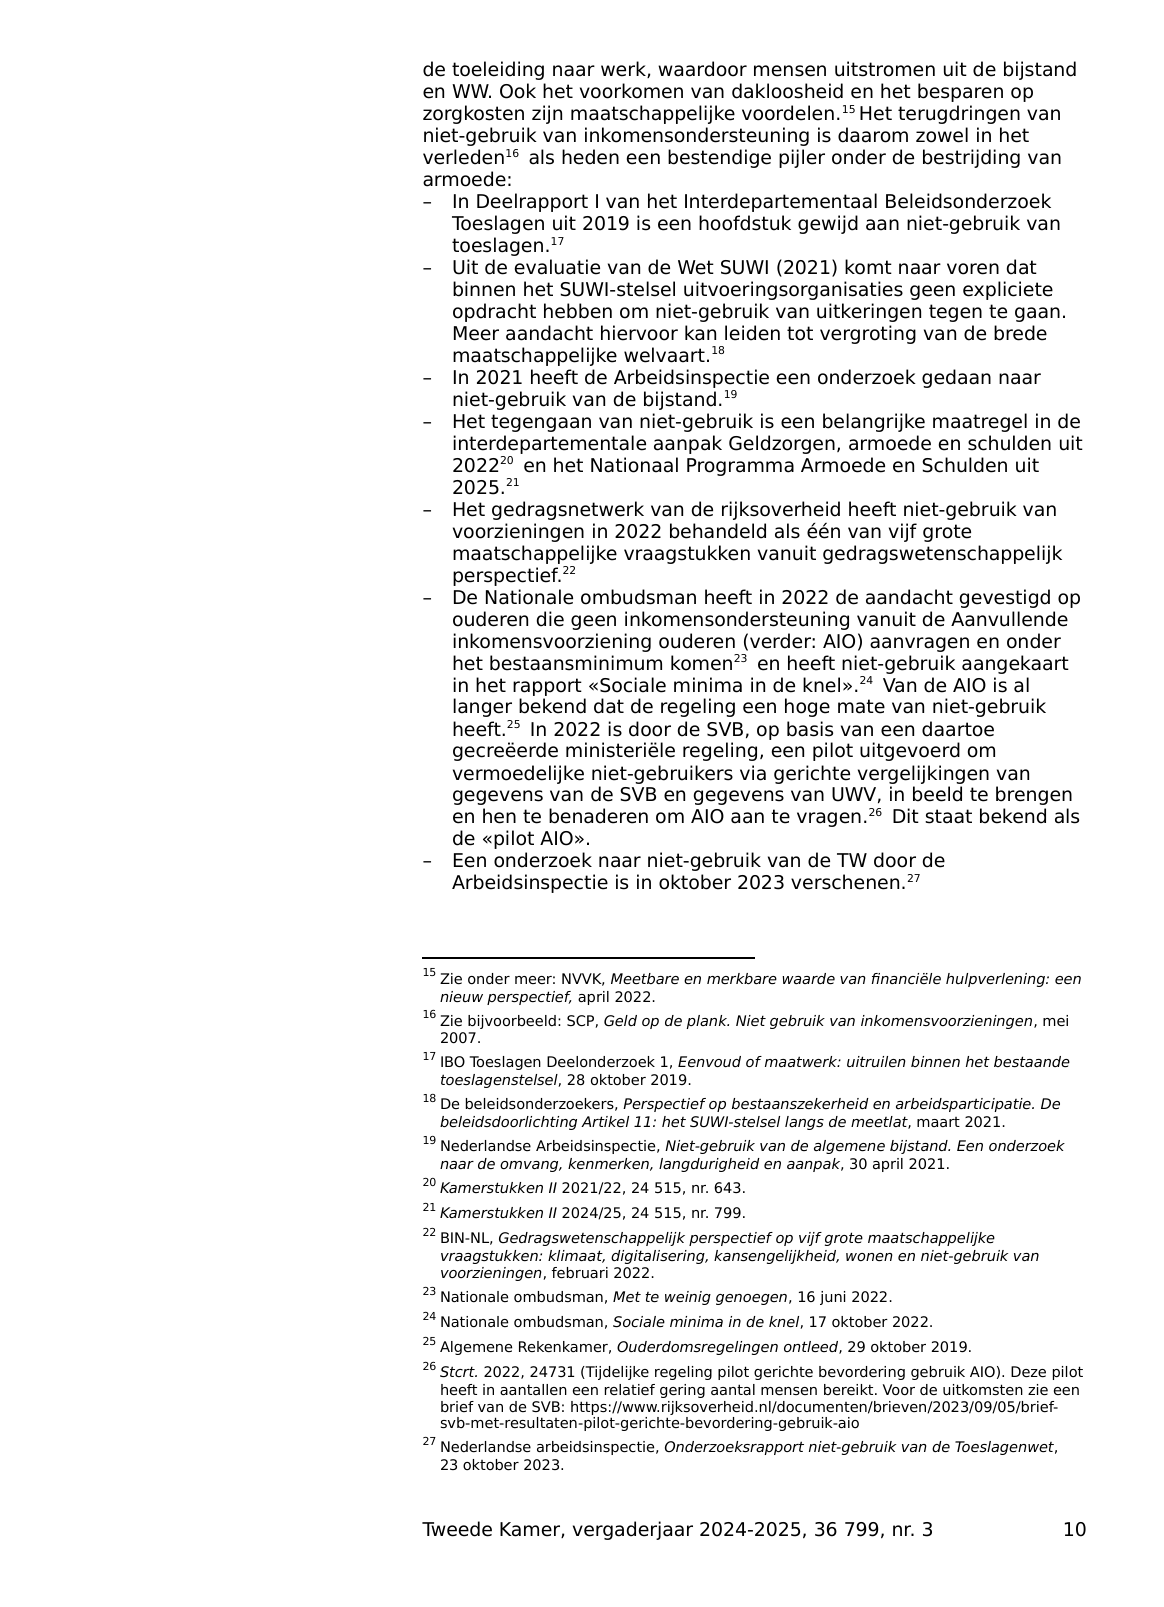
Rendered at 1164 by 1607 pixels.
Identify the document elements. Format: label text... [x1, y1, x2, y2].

text – De Nationale ombudsman heeft in 2022 de aandacht gevestigd op ouderen die geen inkomensondersteuning vanuit de Aanvullende inkomensvoorziening ouderen (verder: AIO) aanvragen en onder het bestaansminimum komen en heeft niet-gebruik aangekaart in het rapport «Sociale minima in de knel». Van de AIO is al langer bekend dat de regeling een hoge mate van niet-gebruik heeft. In 2022 is door de SVB, op basis van een daartoe gecreëerde ministeriële regeling, een pilot uitgevoerd om vermoedelijke niet-gebruikers via gerichte vergelijkingen van gegevens van de SVB en gegevens van UWV, in beeld te brengen en hen te benaderen om AIO aan te vragen. Dit staat bekend als de «pilot AIO». [422, 587, 1087, 850]
text – Een onderzoek naar niet-gebruik van de TW door de Arbeidsinspectie is in oktober 2023 verschenen. [422, 850, 1087, 894]
text Nationale ombudsman, Sociale minima in de knel, 17 oktober 2022. [422, 1310, 1087, 1332]
text – Uit de evaluatie van de Wet SUWI (2021) komt naar voren dat binnen het SUWI-stelsel uitvoeringsorganisaties geen expliciete opdracht hebben om niet-gebruik van uitkeringen tegen te gaan. Meer aandacht hiervoor kan leiden tot vergroting van de brede maatschappelijke welvaart. [422, 257, 1087, 367]
text Nederlandse Arbeidsinspectie, Niet-gebruik van de algemene bijstand. Een onderzoek naar de omvang, kenmerken, langdurigheid en aanpak, 30 april 2021. [422, 1134, 1087, 1173]
text Kamerstukken II 2024/25, 24 515, nr. 799. [422, 1201, 1087, 1223]
text – Het gedragsnetwerk van de rijksoverheid heeft niet-gebruik van voorzieningen in 2022 behandeld als één van vijf grote maatschappelijke vraagstukken vanuit gedragswetenschappelijk perspectief. [422, 499, 1087, 587]
text BIN-NL, Gedragswetenschappelijk perspectief op vijf grote maatschappelijke vraagstukken: klimaat, digitalisering, kansengelijkheid, wonen en niet-gebruik van voorzieningen, februari 2022. [422, 1226, 1087, 1282]
text Zie onder meer: NVVK, Meetbare en merkbare waarde van financiële hulpverlening: een nieuw perspectief, april 2022. [422, 967, 1087, 1006]
text – Het tegengaan van niet-gebruik is een belangrijke maatregel in de interdepartementale aanpak Geldzorgen, armoede en schulden uit 2022 en het Nationaal Programma Armoede en Schulden uit 2025. [422, 411, 1087, 499]
text Algemene Rekenkamer, Ouderdomsregelingen ontleed, 29 oktober 2019. [422, 1335, 1087, 1357]
text Zie bijvoorbeeld: SCP, Geld op de plank. Niet gebruik van inkomensvoorzieningen, mei 2007. [422, 1008, 1087, 1047]
text Kamerstukken II 2021/22, 24 515, nr. 643. [422, 1176, 1087, 1198]
text De beleidsonderzoekers, Perspectief op bestaanszekerheid en arbeidsparticipatie. De beleidsdoorlichting Artikel 11: het SUWI-stelsel langs de meetlat, maart 2021. [422, 1092, 1087, 1131]
text – In Deelrapport I van het Interdepartementaal Beleidsonderzoek Toeslagen uit 2019 is een hoofdstuk gewijd aan niet-gebruik van toeslagen. [422, 191, 1087, 257]
text IBO Toeslagen Deelonderzoek 1, Eenvoud of maatwerk: uitruilen binnen het bestaande toeslagenstelsel, 28 oktober 2019. [422, 1050, 1087, 1089]
text – In 2021 heeft de Arbeidsinspectie een onderzoek gedaan naar niet-gebruik van de bijstand. [422, 367, 1087, 411]
text Nationale ombudsman, Met te weinig genoegen, 16 juni 2022. [422, 1285, 1087, 1307]
text Nederlandse arbeidsinspectie, Onderzoeksrapport niet-gebruik van de Toeslagenwet, 23 oktober 2023. [422, 1435, 1087, 1474]
text de toeleiding naar werk, waardoor mensen uitstromen uit de bijstand en WW. Ook het voorkomen van dakloosheid en het besparen op zorgkosten zijn maatschappelijke voordelen.Het terugdringen van niet-gebruik van inkomensondersteuning is daarom zowel in het verleden als heden een bestendige pijler onder de bestrijding van armoede: [422, 59, 1087, 191]
text Stcrt. 2022, 24731 (Tijdelijke regeling pilot gerichte bevordering gebruik AIO). Deze pilot heeft in aantallen een relatief gering aantal mensen bereikt. Voor de uitkomsten zie een brief van de SVB: https://www.rijksoverheid.nl/documenten/brieven/2023/09/05/brief-svb-met-resultaten-pilot-gerichte-bevordering-gebruik-aio [422, 1360, 1087, 1432]
